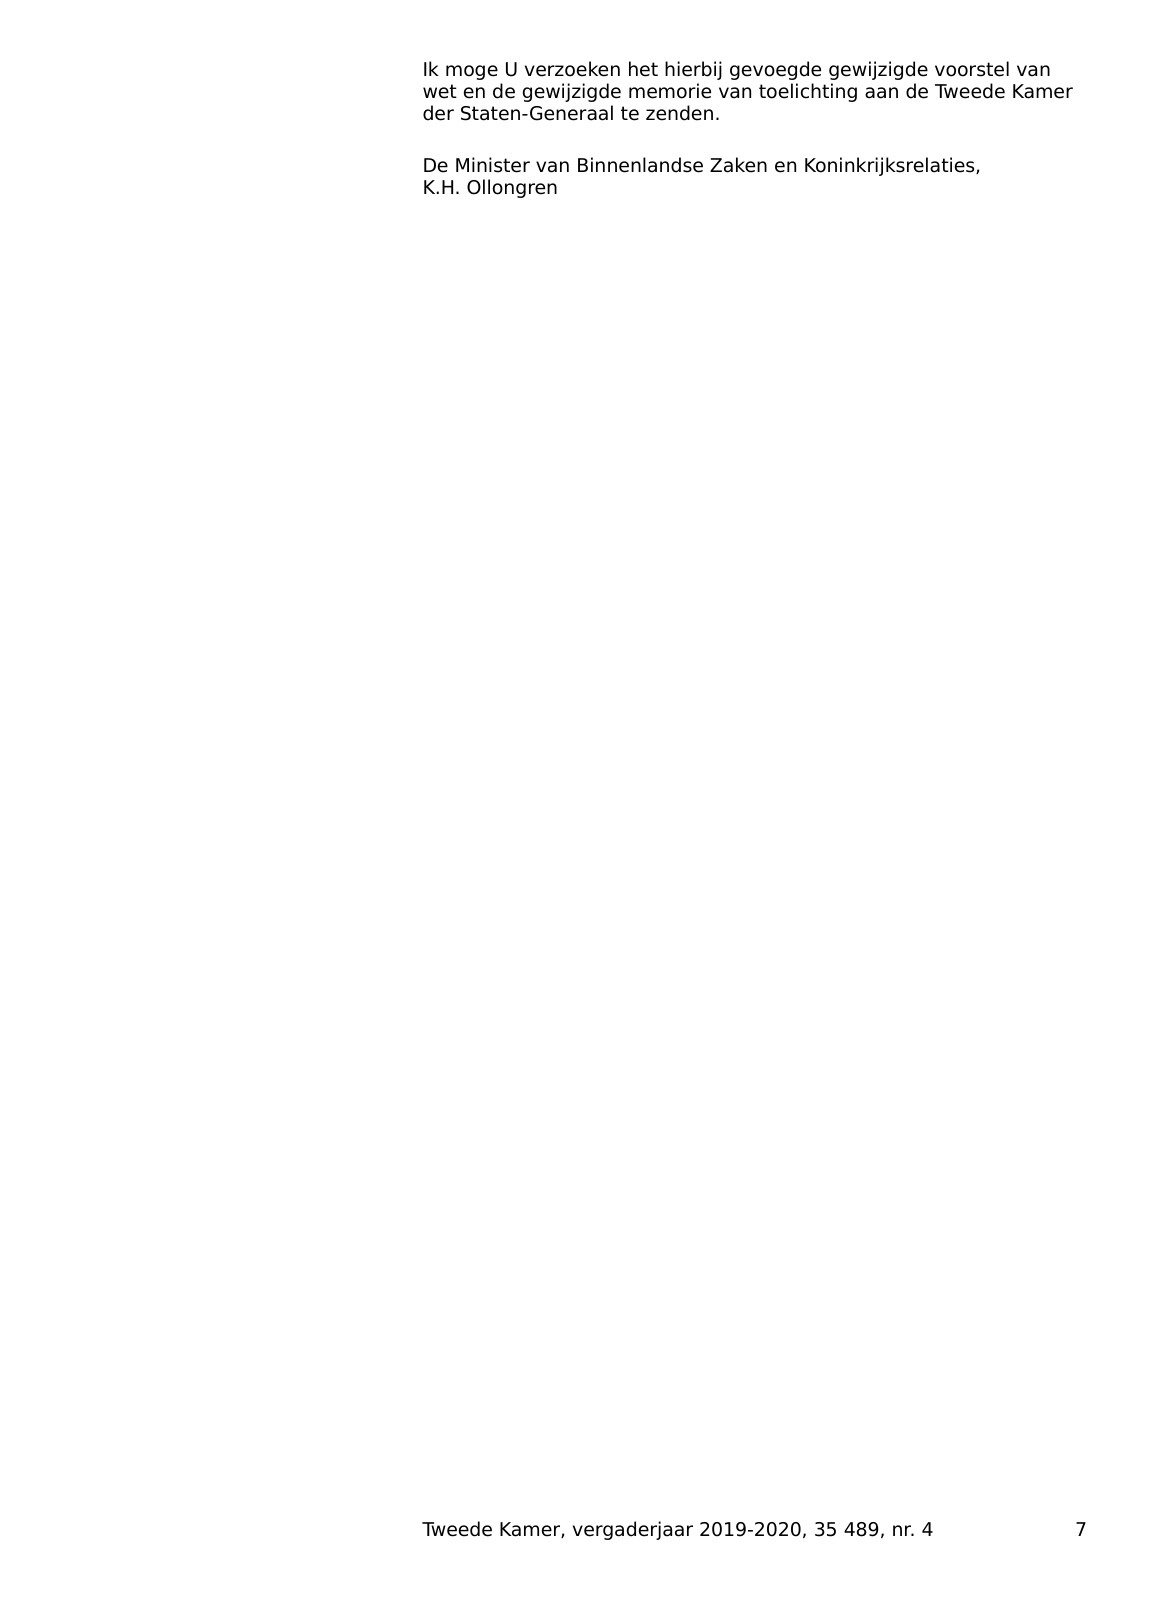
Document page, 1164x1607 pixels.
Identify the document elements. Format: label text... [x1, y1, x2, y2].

text De Minister van Binnenlandse Zaken en Koninkrijksrelaties, K.H. Ollongren [422, 155, 1087, 199]
text Ik moge U verzoeken het hierbij gevoegde gewijzigde voorstel van wet en de gewijzigde memorie van toelichting aan de Tweede Kamer der Staten-Generaal te zenden. [422, 59, 1087, 125]
